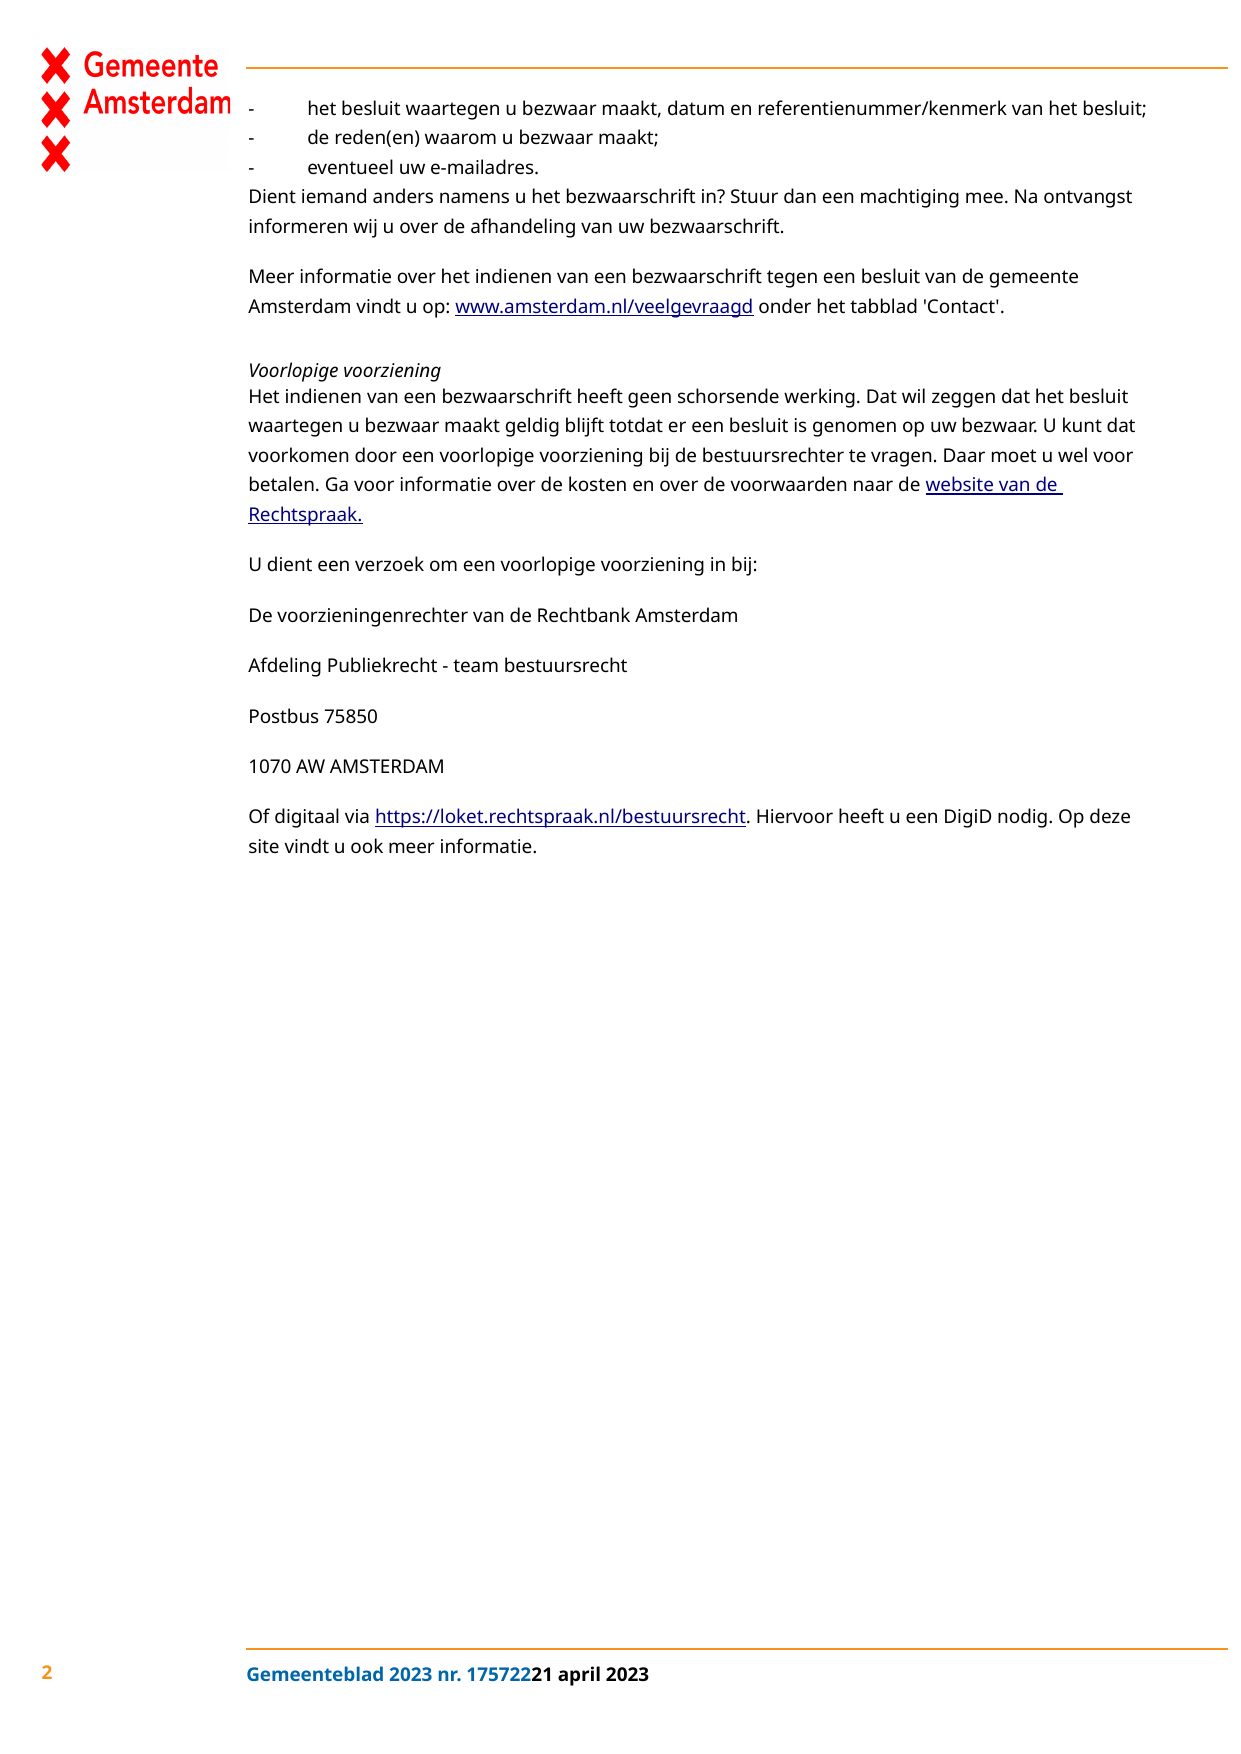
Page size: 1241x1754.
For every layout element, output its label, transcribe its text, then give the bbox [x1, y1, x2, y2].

text Dient iemand anders namens u het bezwaarschrift in? Stuur dan een machtiging mee. Na ontvangst informeren wij u over de afhandeling van uw bezwaarschrift. [248, 183, 1152, 239]
text Meer informatie over het indienen van een bezwaarschrift tegen een besluit van de gemeente Amsterdam vindt u op: www.amsterdam.nl/veelgevraagd onder het tabblad 'Contact'. [248, 263, 1152, 319]
text 1070 AW AMSTERDAM [248, 753, 1152, 779]
text Afdeling Publiekrecht - team bestuursrecht [248, 652, 1152, 678]
text Voorlopige voorziening [248, 357, 1152, 383]
picture [41, 47, 231, 172]
text De voorzieningenrechter van de Rechtbank Amsterdam [248, 602, 1152, 628]
list eventueel uw e-mailadres. [248, 154, 1152, 180]
text U dient een verzoek om een voorlopige voorziening in bij: [248, 552, 1152, 577]
list de reden(en) waarom u bezwaar maakt; [248, 124, 1152, 150]
list het besluit waartegen u bezwaar maakt, datum en referentienummer/kenmerk van het besluit; [248, 95, 1152, 121]
text Postbus 75850 [248, 703, 1152, 728]
text Het indienen van een bezwaarschrift heeft geen schorsende werking. Dat wil zeggen dat het besluit waartegen u bezwaar maakt geldig blijft totdat er een besluit is genomen op uw bezwaar. U kunt dat voorkomen door een voorlopige voorziening bij de bestuursrechter te vragen. Daar moet u wel voor betalen. Ga voor informatie over de kosten en over de voorwaarden naar de website van de Rechtspraak. [248, 383, 1152, 527]
text Of digitaal via https://loket.rechtspraak.nl/bestuursrecht. Hiervoor heeft u een DigiD nodig. Op deze site vindt u ook meer informatie. [248, 804, 1152, 859]
